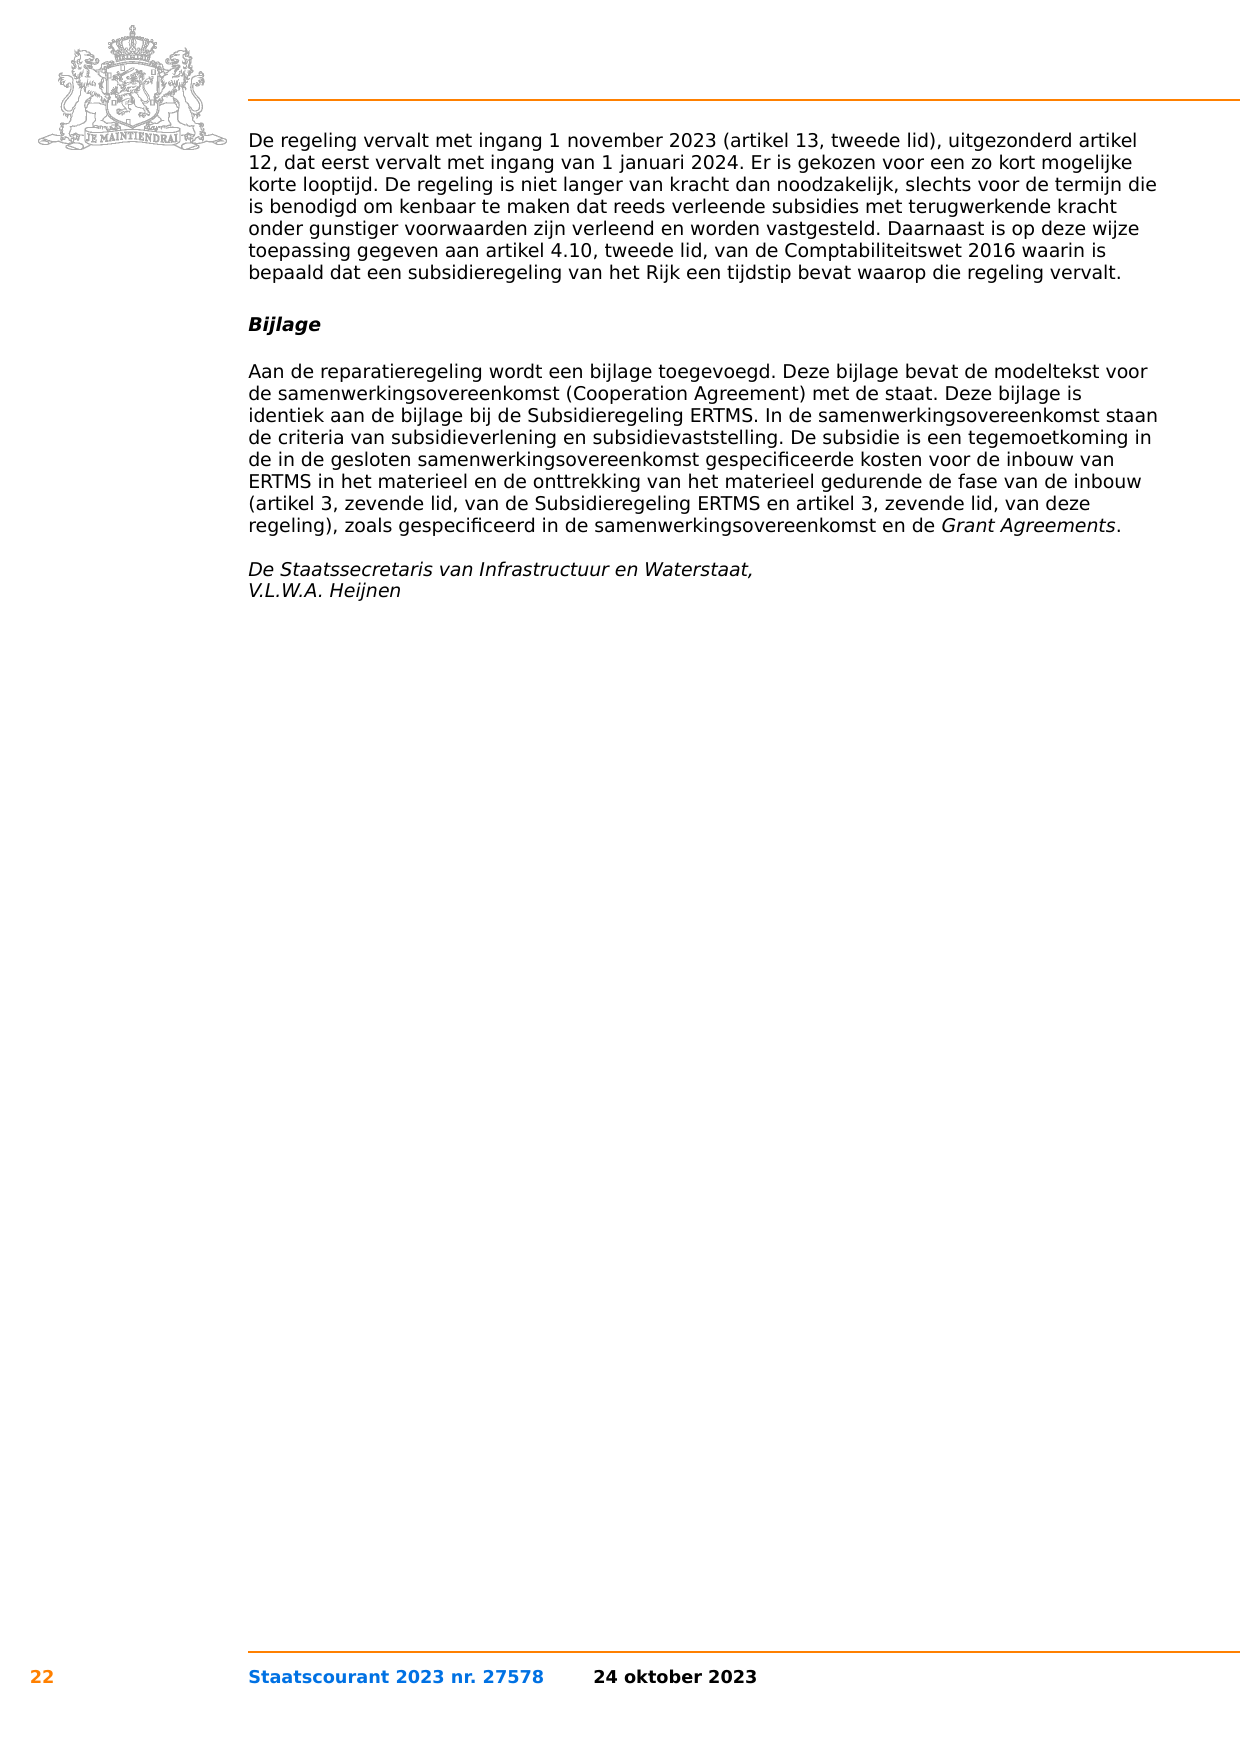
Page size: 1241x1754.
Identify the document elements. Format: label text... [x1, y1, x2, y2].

subtitle Bijlage [248, 314, 1163, 336]
picture [38, 25, 227, 150]
text De Staatssecretaris van Infrastructuur en Waterstaat, V.L.W.A. Heijnen [248, 558, 1163, 602]
text Aan de reparatieregeling wordt een bijlage toegevoegd. Deze bijlage bevat de modeltekst voor de samenwerkingsovereenkomst (Cooperation Agreement) met de staat. Deze bijlage is identiek aan de bijlage bij de Subsidieregeling ERTMS. In de samenwerkingsovereenkomst staan de criteria van subsidieverlening en subsidievaststelling. De subsidie is een tegemoetkoming in de in de gesloten samenwerkingsovereenkomst gespecificeerde kosten voor de inbouw van ERTMS in het materieel en de onttrekking van het materieel gedurende de fase van de inbouw (artikel 3, zevende lid, van de Subsidieregeling ERTMS en artikel 3, zevende lid, van deze regeling), zoals gespecificeerd in de samenwerkingsovereenkomst en de Grant Agreements. [248, 361, 1163, 537]
text De regeling vervalt met ingang 1 november 2023 (artikel 13, tweede lid), uitgezonderd artikel 12, dat eerst vervalt met ingang van 1 januari 2024. Er is gekozen voor een zo kort mogelijke korte looptijd. De regeling is niet langer van kracht dan noodzakelijk, slechts voor de termijn die is benodigd om kenbaar te maken dat reeds verleende subsidies met terugwerkende kracht onder gunstiger voorwaarden zijn verleend en worden vastgesteld. Daarnaast is op deze wijze toepassing gegeven aan artikel 4.10, tweede lid, van de Comptabiliteitswet 2016 waarin is bepaald dat een subsidieregeling van het Rijk een tijdstip bevat waarop die regeling vervalt. [248, 130, 1163, 284]
